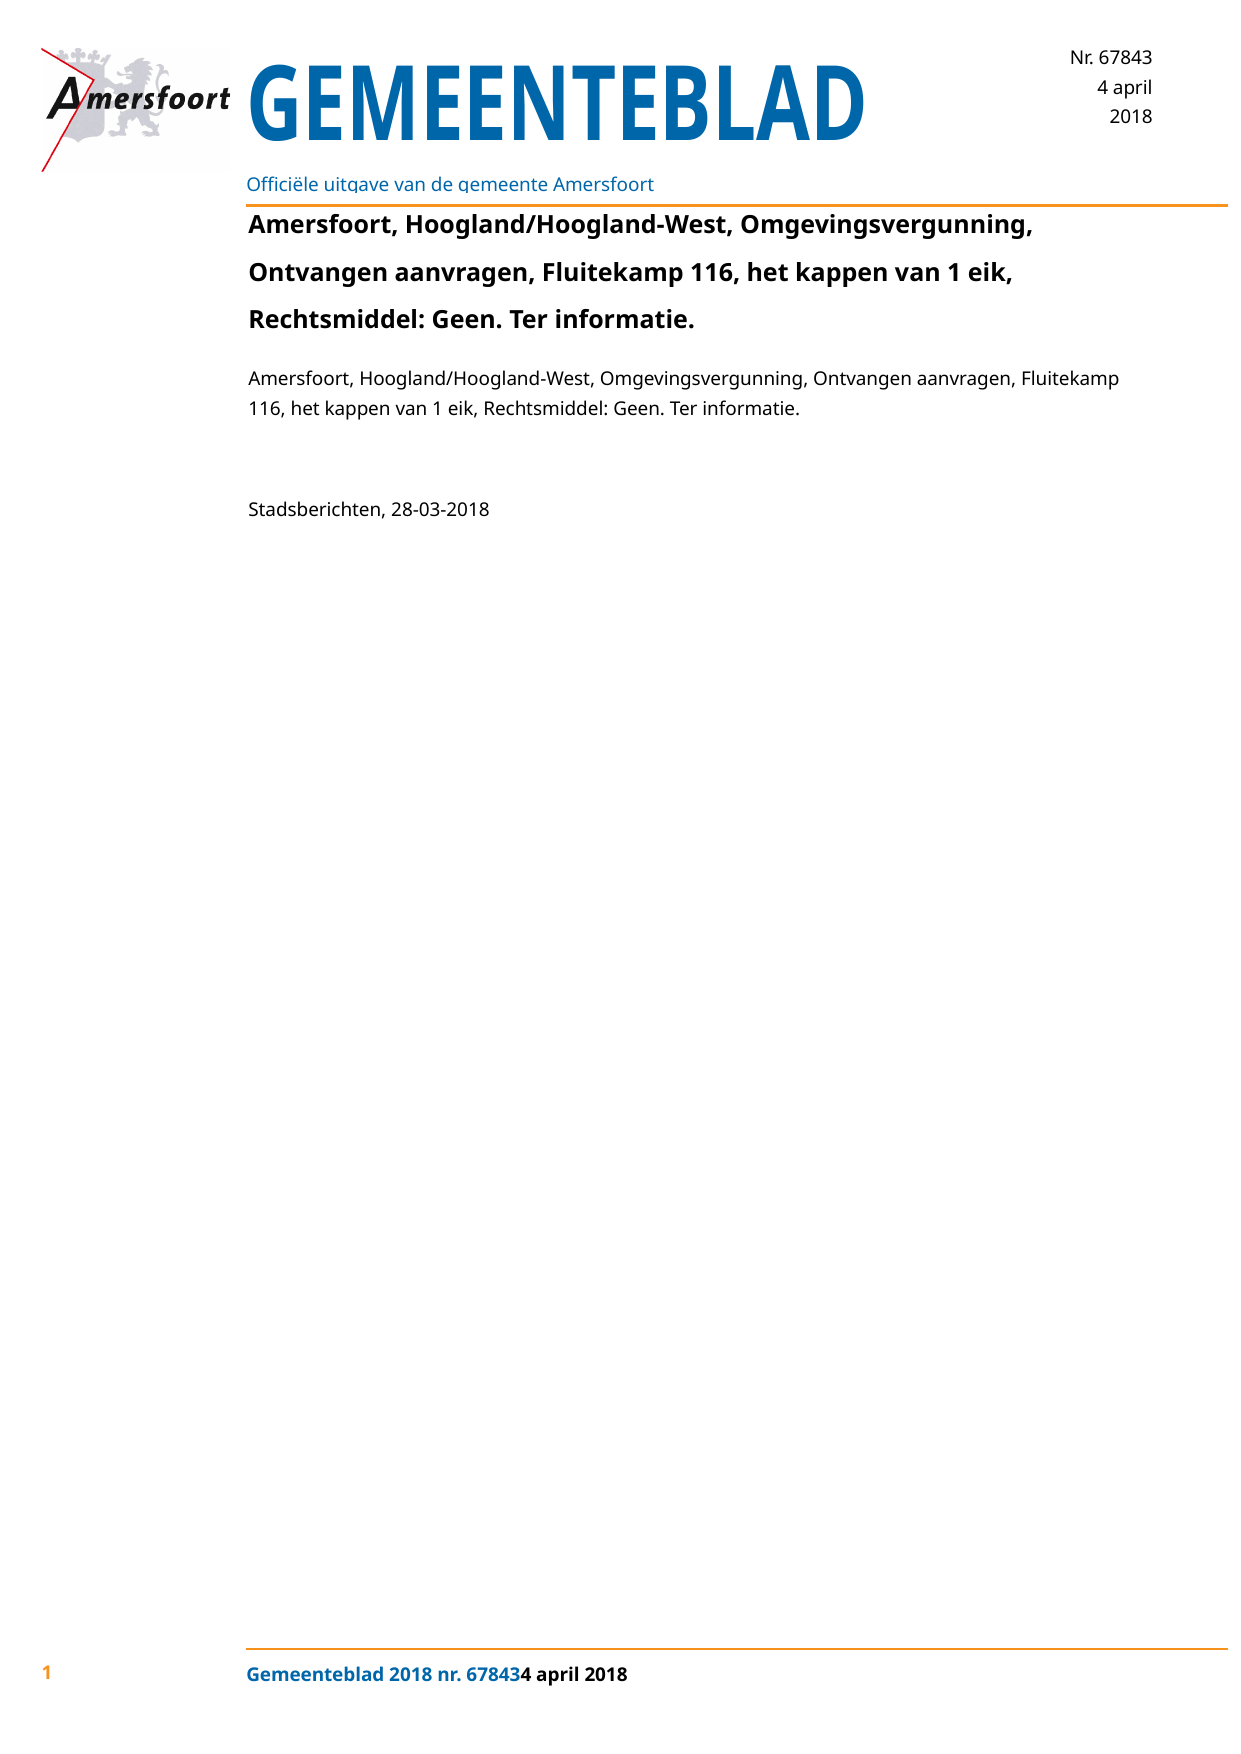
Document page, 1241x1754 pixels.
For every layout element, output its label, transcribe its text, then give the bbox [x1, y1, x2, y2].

text Amersfoort, Hoogland/Hoogland-West, Omgevingsvergunning, Ontvangen aanvragen, Fluitekamp 116, het kappen van 1 eik, Rechtsmiddel: Geen. Ter informatie. [248, 207, 1152, 336]
text Stadsberichten, 28-03-2018 [248, 496, 1152, 522]
picture [41, 47, 231, 172]
text Amersfoort, Hoogland/Hoogland-West, Omgevingsvergunning, Ontvangen aanvragen, Fluitekamp 116, het kappen van 1 eik, Rechtsmiddel: Geen. Ter informatie. [248, 366, 1152, 421]
